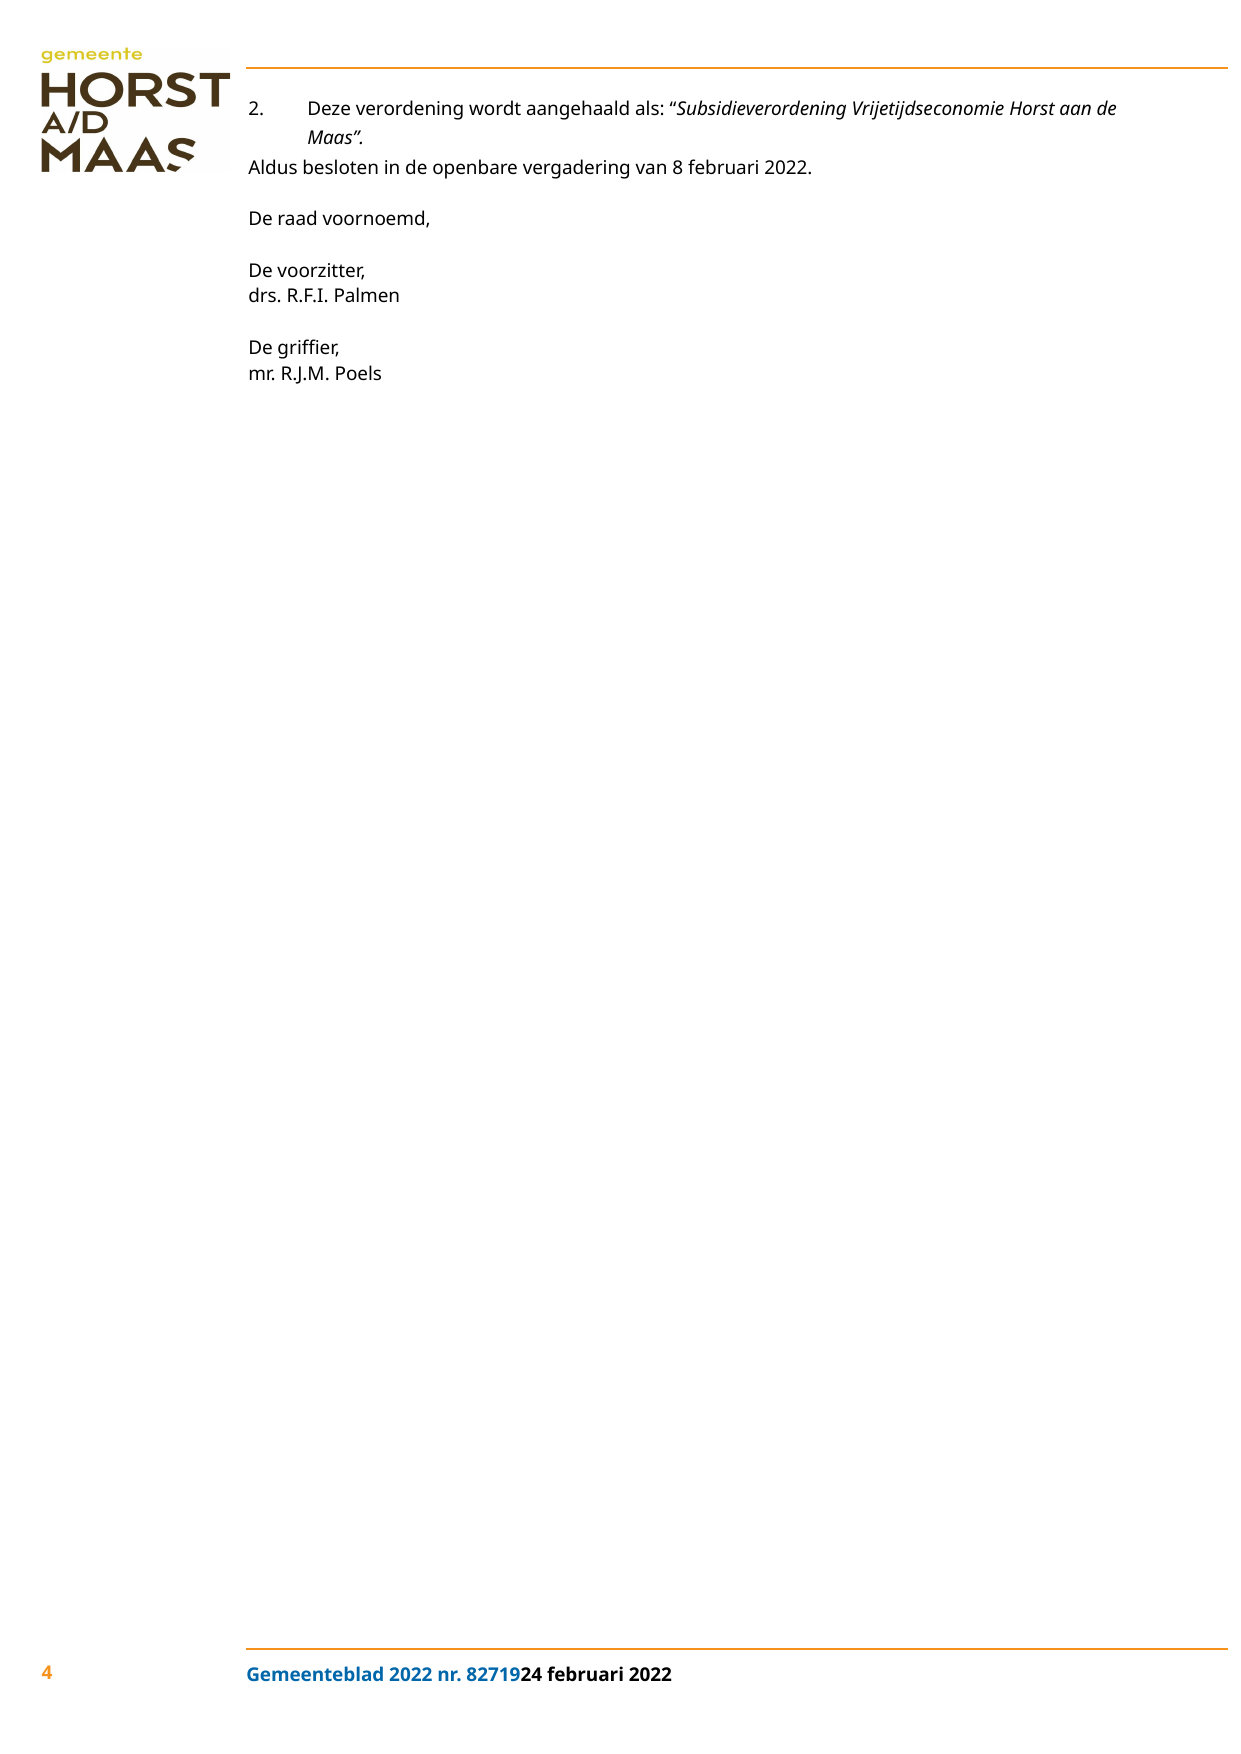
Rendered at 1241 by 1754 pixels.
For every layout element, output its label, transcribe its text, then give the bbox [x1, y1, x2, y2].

text De griffier, [248, 334, 1152, 360]
text De raad voornoemd, [248, 205, 1152, 231]
picture [41, 47, 231, 172]
text De voorzitter, [248, 257, 1152, 283]
text drs. R.F.I. Palmen [248, 283, 1152, 308]
text mr. R.J.M. Poels [248, 360, 1152, 386]
text Aldus besloten in de openbare vergadering van 8 februari 2022. [248, 154, 1152, 180]
list Deze verordening wordt aangehaald als: “Subsidieverordening Vrijetijdseconomie Horst aan de Maas”. [248, 95, 1152, 150]
